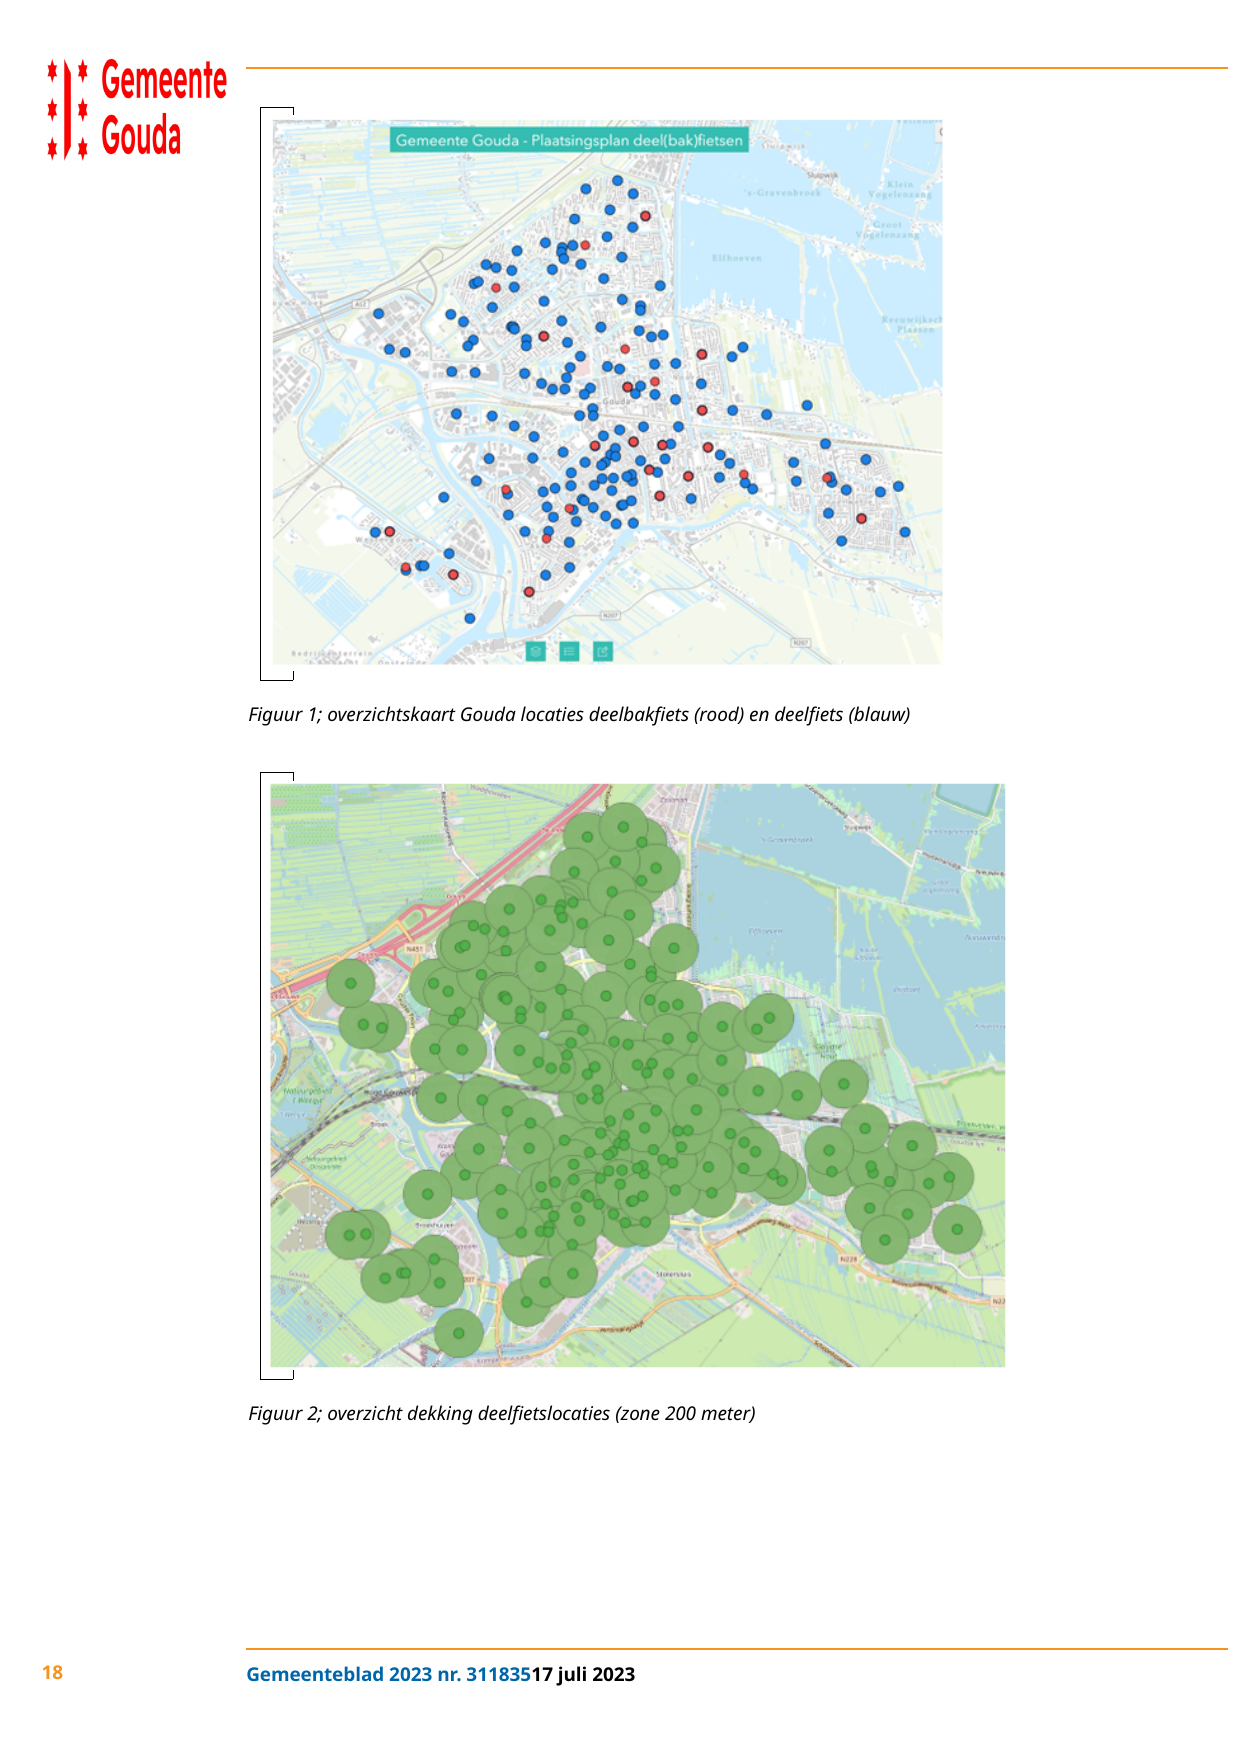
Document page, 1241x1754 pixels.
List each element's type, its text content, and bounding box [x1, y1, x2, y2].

picture [268, 781, 1008, 1370]
text Figuur 1; overzichtskaart Gouda locaties deelbakfiets (rood) en deelfiets (blauw) [248, 701, 1152, 727]
text Figuur 2; overzicht dekking deelfietslocaties (zone 200 meter) [248, 1400, 1152, 1426]
picture [41, 47, 231, 172]
picture [268, 115, 948, 671]
